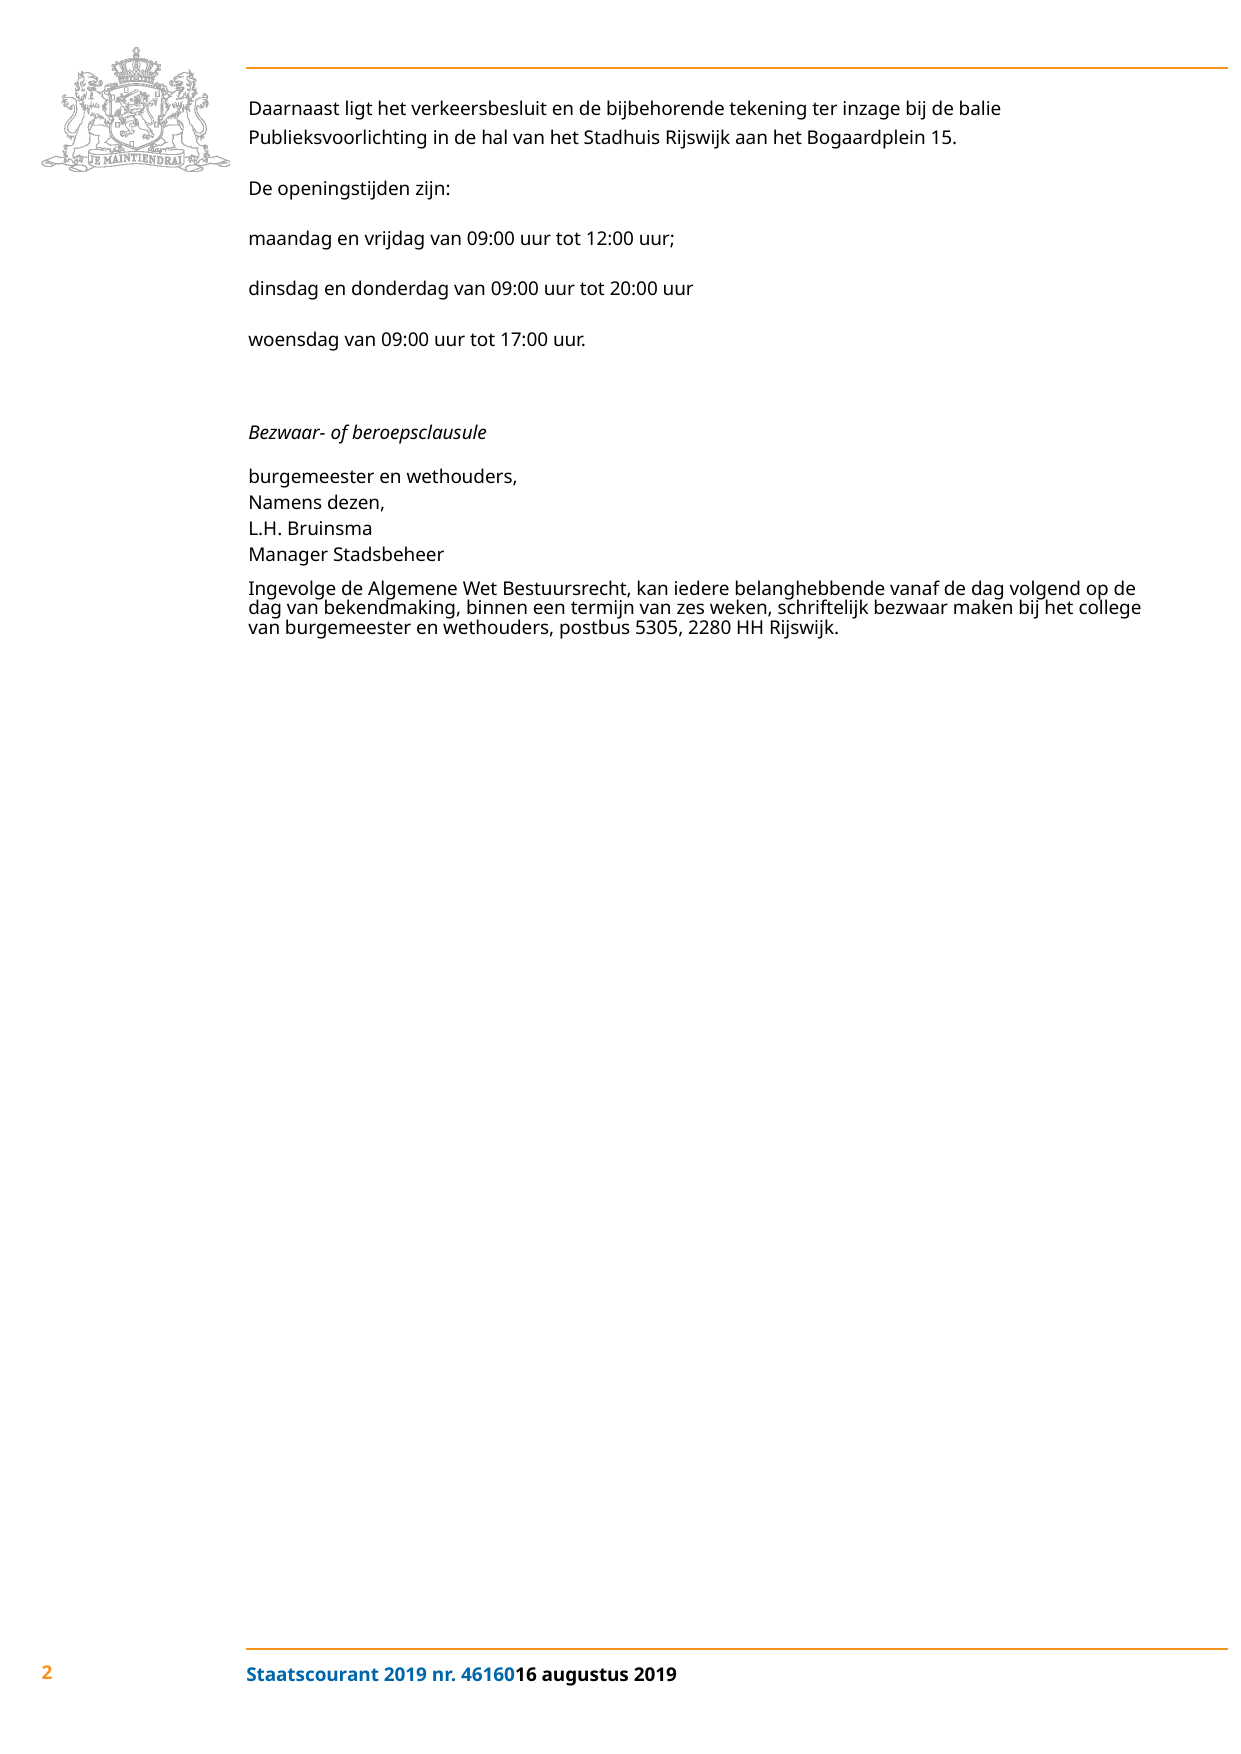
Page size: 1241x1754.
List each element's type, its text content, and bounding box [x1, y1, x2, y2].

text Manager Stadsbeheer [248, 541, 1152, 566]
text maandag en vrijdag van 09:00 uur tot 12:00 uur; [248, 225, 1152, 251]
picture [41, 47, 231, 172]
text L.H. Bruinsma [248, 515, 1152, 541]
text Bezwaar- of beroepsclausule [248, 419, 1152, 445]
text woensdag van 09:00 uur tot 17:00 uur. [248, 326, 1152, 352]
text Ingevolge de Algemene Wet Bestuursrecht, kan iedere belanghebbende vanaf de dag volgend op de dag van bekendmaking, binnen een termijn van zes weken, schriftelijk bezwaar maken bij het college van burgemeester en wethouders, postbus 5305, 2280 HH Rijswijk. [248, 580, 1152, 638]
text De openingstijden zijn: [248, 175, 1152, 201]
text burgemeester en wethouders, [248, 463, 1152, 489]
text Namens dezen, [248, 489, 1152, 515]
text Daarnaast ligt het verkeersbesluit en de bijbehorende tekening ter inzage bij de balie Publieksvoorlichting in de hal van het Stadhuis Rijswijk aan het Bogaardplein 15. [248, 95, 1152, 150]
text dinsdag en donderdag van 09:00 uur tot 20:00 uur [248, 276, 1152, 301]
